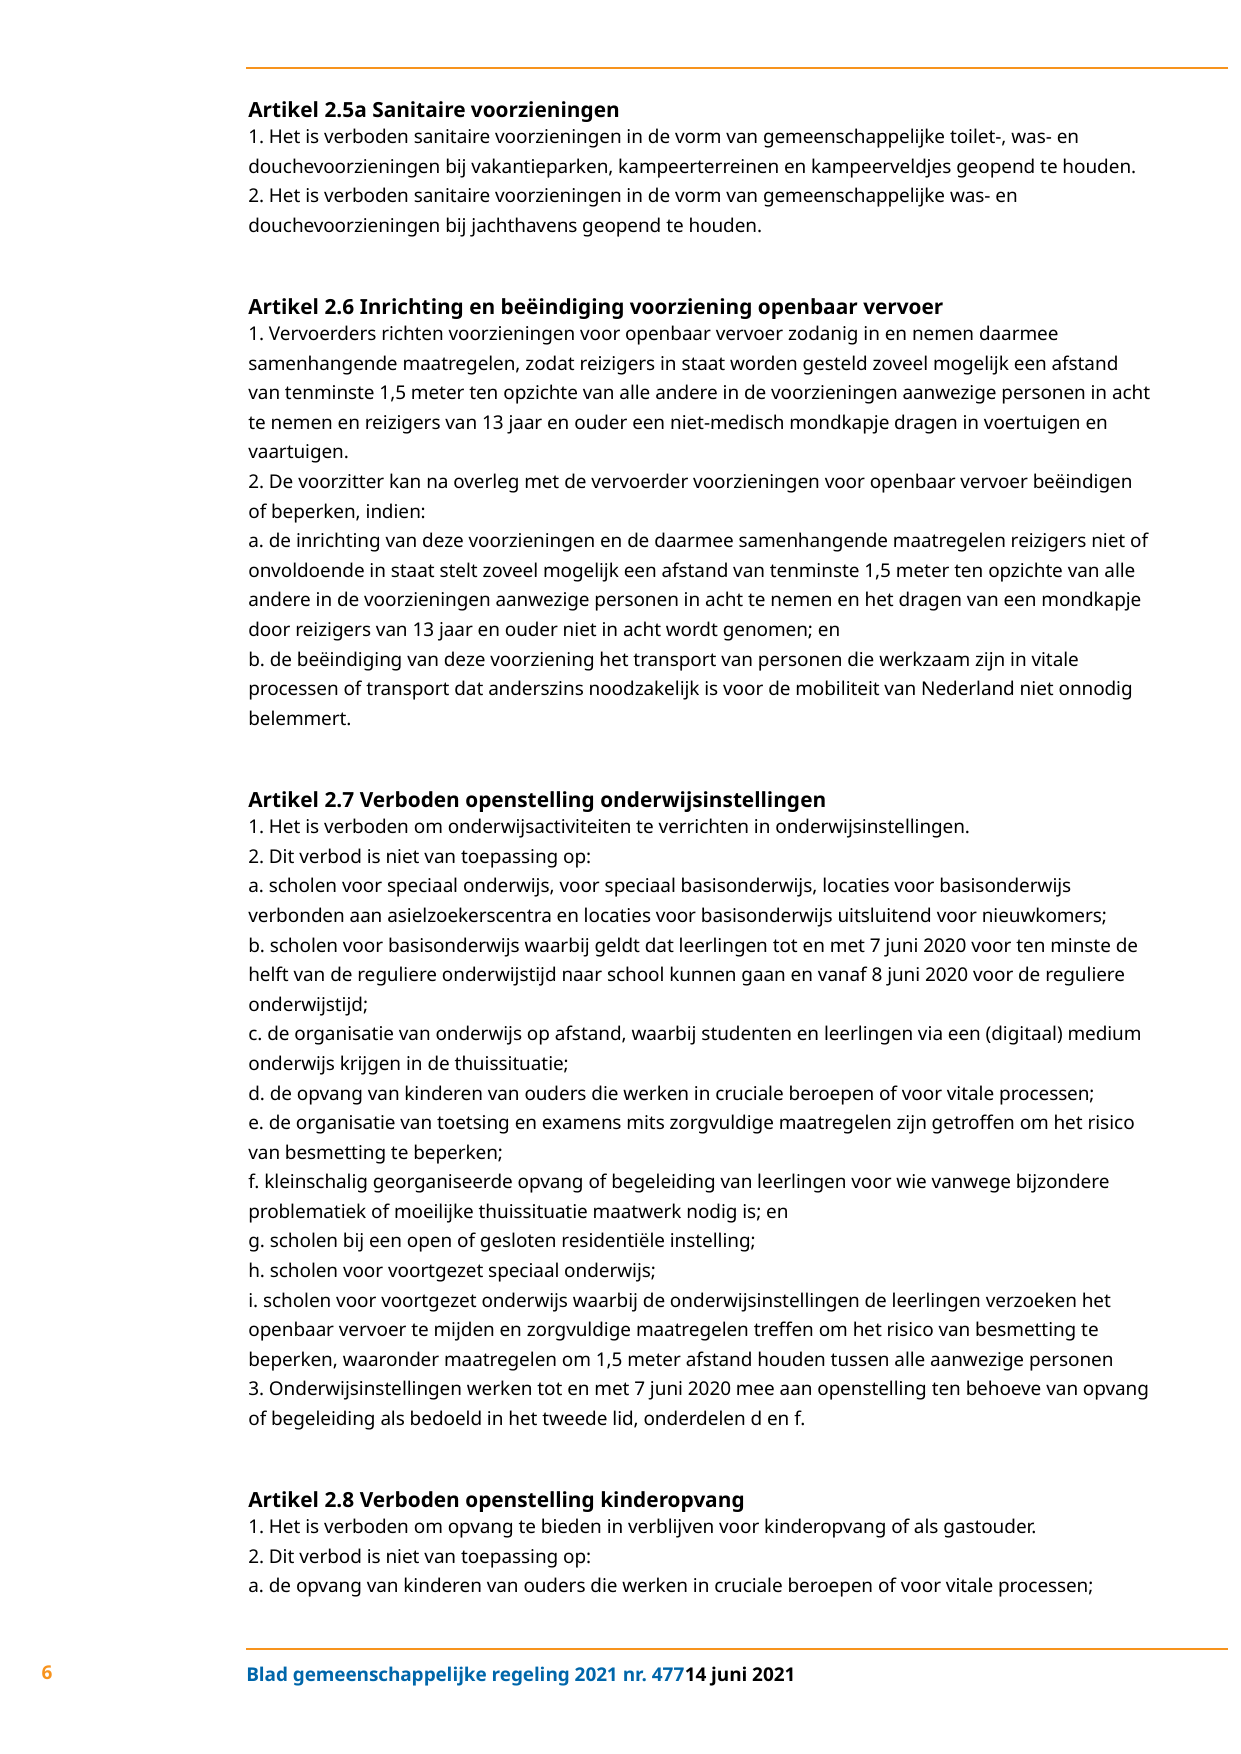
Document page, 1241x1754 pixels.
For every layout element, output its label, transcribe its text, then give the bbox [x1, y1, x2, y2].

text 2. Het is verboden sanitaire voorzieningen in de vorm van gemeenschappelijke was- en douchevoorzieningen bij jachthavens geopend te houden. [248, 182, 1152, 238]
text 2. De voorzitter kan na overleg met de vervoerder voorzieningen voor openbaar vervoer beëindigen of beperken, indien: [248, 468, 1152, 524]
text f. kleinschalig georganiseerde opvang of begeleiding van leerlingen voor wie vanwege bijzondere problematiek of moeilijke thuissituatie maatwerk nodig is; en [248, 1168, 1152, 1224]
text 1. Het is verboden om onderwijsactiviteiten te verrichten in onderwijsinstellingen. [248, 813, 1152, 839]
text 1. Vervoerders richten voorzieningen voor openbaar vervoer zodanig in en nemen daarmee samenhangende maatregelen, zodat reizigers in staat worden gesteld zoveel mogelijk een afstand van tenminste 1,5 meter ten opzichte van alle andere in de voorzieningen aanwezige personen in acht te nemen en reizigers van 13 jaar en ouder een niet-medisch mondkapje dragen in voertuigen en vaartuigen. [248, 320, 1152, 464]
text g. scholen bij een open of gesloten residentiële instelling; [248, 1228, 1152, 1253]
text e. de organisatie van toetsing en examens mits zorgvuldige maatregelen zijn getroffen om het risico van besmetting te beperken; [248, 1109, 1152, 1164]
text Artikel 2.7 Verboden openstelling onderwijsinstellingen [248, 785, 1152, 813]
text 1. Het is verboden sanitaire voorzieningen in de vorm van gemeenschappelijke toilet-, was- en douchevoorzieningen bij vakantieparken, kampeerterreinen en kampeerveldjes geopend te houden. [248, 123, 1152, 178]
picture [41, 47, 231, 172]
text 1. Het is verboden om opvang te bieden in verblijven voor kinderopvang of als gastouder. [248, 1513, 1152, 1539]
text 3. Onderwijsinstellingen werken tot en met 7 juni 2020 mee aan openstelling ten behoeve van opvang of begeleiding als bedoeld in het tweede lid, onderdelen d en f. [248, 1376, 1152, 1431]
text a. de inrichting van deze voorzieningen en de daarmee samenhangende maatregelen reizigers niet of onvoldoende in staat stelt zoveel mogelijk een afstand van tenminste 1,5 meter ten opzichte van alle andere in de voorzieningen aanwezige personen in acht te nemen en het dragen van een mondkapje door reizigers van 13 jaar en ouder niet in acht wordt genomen; en [248, 527, 1152, 642]
text i. scholen voor voortgezet onderwijs waarbij de onderwijsinstellingen de leerlingen verzoeken het openbaar vervoer te mijden en zorgvuldige maatregelen treffen om het risico van besmetting te beperken, waaronder maatregelen om 1,5 meter afstand houden tussen alle aanwezige personen [248, 1287, 1152, 1372]
text Artikel 2.5a Sanitaire voorzieningen [248, 95, 1152, 123]
text 2. Dit verbod is niet van toepassing op: [248, 843, 1152, 869]
text a. scholen voor speciaal onderwijs, voor speciaal basisonderwijs, locaties voor basisonderwijs verbonden aan asielzoekerscentra en locaties voor basisonderwijs uitsluitend voor nieuwkomers; [248, 873, 1152, 928]
text d. de opvang van kinderen van ouders die werken in cruciale beroepen of voor vitale processen; [248, 1080, 1152, 1105]
text Artikel 2.8 Verboden openstelling kinderopvang [248, 1485, 1152, 1513]
text Artikel 2.6 Inrichting en beëindiging voorziening openbaar vervoer [248, 292, 1152, 320]
text b. de beëindiging van deze voorziening het transport van personen die werkzaam zijn in vitale processen of transport dat anderszins noodzakelijk is voor de mobiliteit van Nederland niet onnodig belemmert. [248, 646, 1152, 731]
text 2. Dit verbod is niet van toepassing op: [248, 1543, 1152, 1569]
text h. scholen voor voortgezet speciaal onderwijs; [248, 1257, 1152, 1283]
text b. scholen voor basisonderwijs waarbij geldt dat leerlingen tot en met 7 juni 2020 voor ten minste de helft van de reguliere onderwijstijd naar school kunnen gaan en vanaf 8 juni 2020 voor de reguliere onderwijstijd; [248, 932, 1152, 1017]
text c. de organisatie van onderwijs op afstand, waarbij studenten en leerlingen via een (digitaal) medium onderwijs krijgen in de thuissituatie; [248, 1021, 1152, 1076]
text a. de opvang van kinderen van ouders die werken in cruciale beroepen of voor vitale processen; [248, 1573, 1152, 1598]
